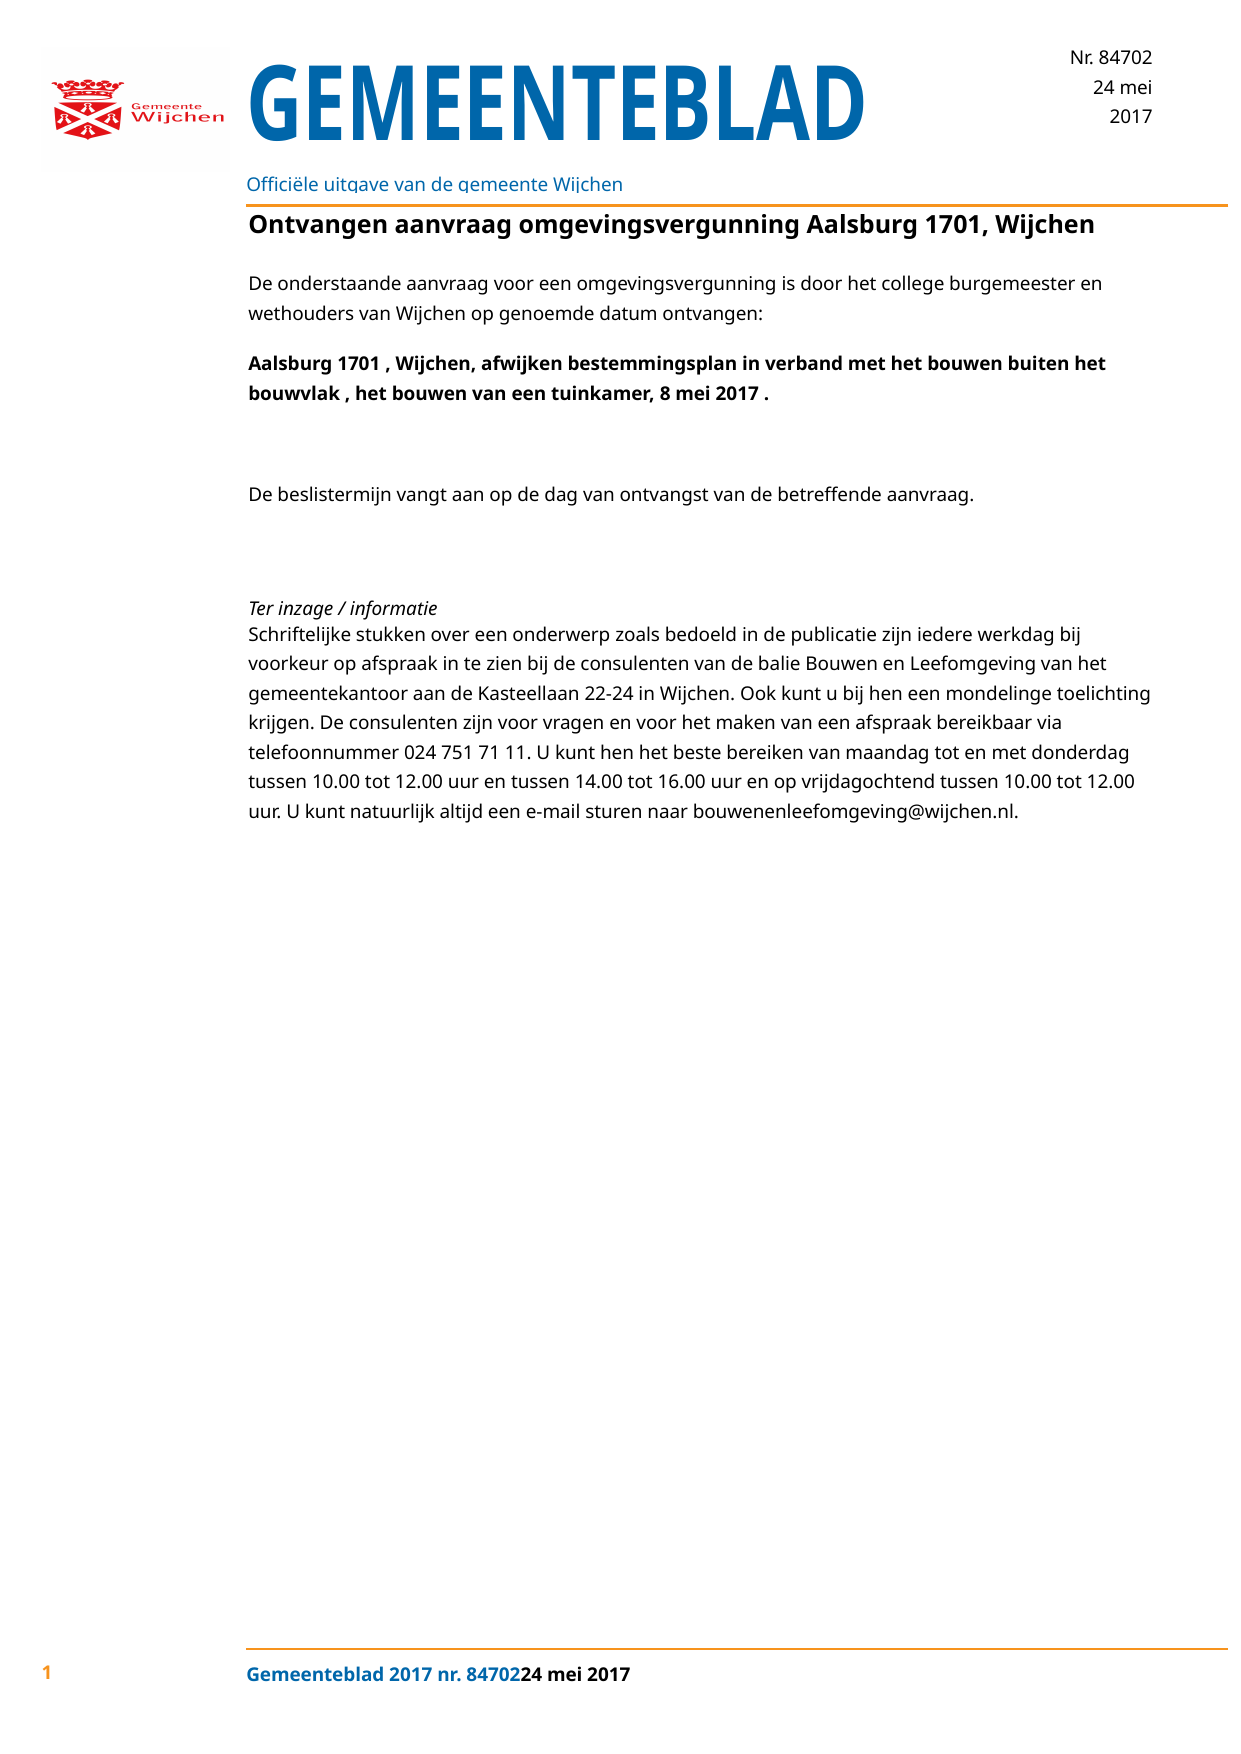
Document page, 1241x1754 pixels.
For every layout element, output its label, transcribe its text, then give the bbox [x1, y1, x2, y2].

text De beslistermijn vangt aan op de dag van ontvangst van de betreffende aanvraag. [248, 481, 1152, 506]
text Ter inzage / informatie [248, 595, 1152, 621]
text De onderstaande aanvraag voor een omgevingsvergunning is door het college burgemeester en wethouders van Wijchen op genoemde datum ontvangen: [248, 270, 1152, 326]
text Ontvangen aanvraag omgevingsvergunning Aalsburg 1701, Wijchen [248, 207, 1152, 241]
text Aalsburg 1701 , Wijchen, afwijken bestemmingsplan in verband met het bouwen buiten het bouwvlak , het bouwen van een tuinkamer, 8 mei 2017 . [248, 350, 1152, 406]
picture [41, 47, 231, 172]
text Schriftelijke stukken over een onderwerp zoals bedoeld in de publicatie zijn iedere werkdag bij voorkeur op afspraak in te zien bij de consulenten van de balie Bouwen en Leefomgeving van het gemeentekantoor aan de Kasteellaan 22-24 in Wijchen. Ook kunt u bij hen een mondelinge toelichting krijgen. De consulenten zijn voor vragen en voor het maken van een afspraak bereikbaar via telefoonnummer 024 751 71 11. U kunt hen het beste bereiken van maandag tot en met donderdag tussen 10.00 tot 12.00 uur en tussen 14.00 tot 16.00 uur en op vrijdagochtend tussen 10.00 tot 12.00 uur. U kunt natuurlijk altijd een e-mail sturen naar bouwenenleefomgeving@wijchen.nl. [248, 621, 1152, 824]
